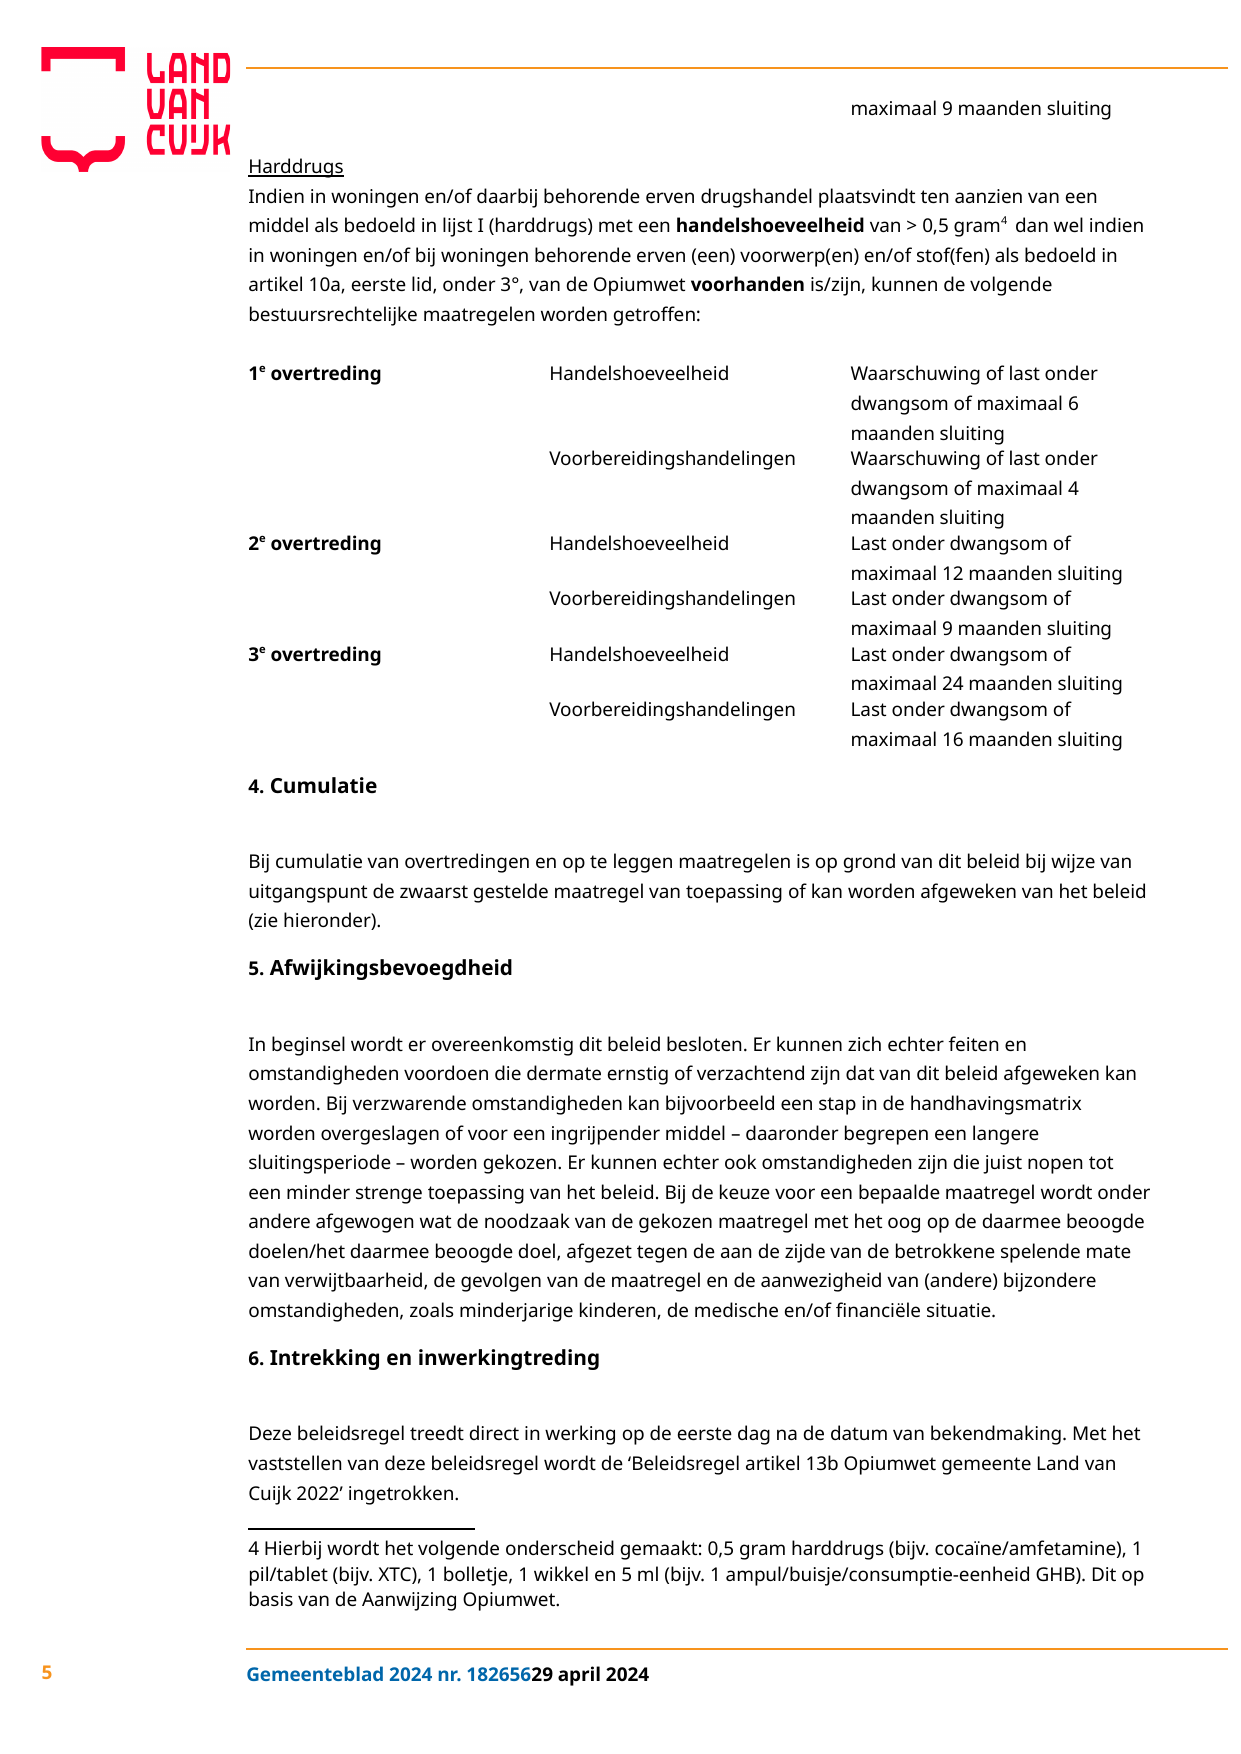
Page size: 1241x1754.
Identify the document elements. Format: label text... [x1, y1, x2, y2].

text 4. Cumulatie [248, 771, 1152, 799]
table_header Waarschuwing of last onder dwangsom of maximaal 6 maanden sluiting [850, 361, 1152, 445]
text In beginsel wordt er overeenkomstig dit beleid besloten. Er kunnen zich echter feiten en omstandigheden voordoen die dermate ernstig of verzachtend zijn dat van dit beleid afgeweken kan worden. Bij verzwarende omstandigheden kan bijvoorbeeld een stap in de handhavingsmatrix worden overgeslagen of voor een ingrijpender middel – daaronder begrepen een langere sluitingsperiode – worden gekozen. Er kunnen echter ook omstandigheden zijn die juist nopen tot een minder strenge toepassing van het beleid. Bij de keuze voor een bepaalde maatregel wordt onder andere afgewogen wat de noodzaak van de gekozen maatregel met het oog op de daarmee beoogde doelen/het daarmee beoogde doel, afgezet tegen de aan de zijde van de betrokkene spelende mate van verwijtbaarheid, de gevolgen van de maatregel en de aanwezigheid van (andere) bijzondere omstandigheden, zoals minderjarige kinderen, de medische en/of financiële situatie. [248, 1031, 1152, 1323]
text Indien in woningen en/of daarbij behorende erven drugshandel plaatsvindt ten aanzien van een middel als bedoeld in lijst I (harddrugs) met een handelshoeveelheid van > 0,5 gram dan wel indien in woningen en/of bij woningen behorende erven (een) voorwerp(en) en/of stof(fen) als bedoeld in artikel 10a, eerste lid, onder 3°, van de Opiumwet voorhanden is/zijn, kunnen de volgende bestuursrechtelijke maatregelen worden getroffen: [248, 183, 1152, 327]
table_cell Last onder dwangsom of maximaal 12 maanden sluiting [850, 530, 1152, 586]
table_cell 3e overtreding [248, 641, 549, 696]
table_cell maximaal 9 maanden sluiting [850, 95, 1152, 121]
table_cell [248, 95, 549, 121]
text 6. Intrekking en inwerkingtreding [248, 1343, 1152, 1371]
table_header Handelshoeveelheid [549, 361, 850, 445]
picture [41, 47, 231, 172]
table_cell Last onder dwangsom of maximaal 24 maanden sluiting [850, 641, 1152, 696]
table_cell Last onder dwangsom of maximaal 16 maanden sluiting [850, 696, 1152, 752]
text Harddrugs [248, 153, 1152, 179]
table_cell Handelshoeveelheid [549, 530, 850, 586]
table_cell 2e overtreding [248, 530, 549, 586]
text Hierbij wordt het volgende onderscheid gemaakt: 0,5 gram harddrugs (bijv. cocaïne/amfetamine), 1 pil/tablet (bijv. XTC), 1 bolletje, 1 wikkel en 5 ml (bijv. 1 ampul/buisje/consumptie-eenheid GHB). Dit op basis van de Aanwijzing Opiumwet. [248, 1535, 1152, 1612]
table_cell Voorbereidingshandelingen [549, 696, 850, 752]
table_cell [248, 696, 549, 752]
text Bij cumulatie van overtredingen en op te leggen maatregelen is op grond van dit beleid bij wijze van uitgangspunt de zwaarst gestelde maatregel van toepassing of kan worden afgeweken van het beleid (zie hieronder). [248, 848, 1152, 933]
table_cell Voorbereidingshandelingen [549, 586, 850, 641]
table_cell Handelshoeveelheid [549, 641, 850, 696]
table_cell Voorbereidingshandelingen [549, 445, 850, 530]
table_cell [248, 445, 549, 530]
text Deze beleidsregel treedt direct in werking op de eerste dag na de datum van bekendmaking. Met het vaststellen van deze beleidsregel wordt de ‘Beleidsregel artikel 13b Opiumwet gemeente Land van Cuijk 2022’ ingetrokken. [248, 1421, 1152, 1506]
table_header 1e overtreding [248, 361, 549, 445]
table_cell Waarschuwing of last onder dwangsom of maximaal 4 maanden sluiting [850, 445, 1152, 530]
table_cell [248, 586, 549, 641]
text 5. Afwijkingsbevoegdheid [248, 953, 1152, 982]
table_cell [549, 95, 850, 121]
table_cell Last onder dwangsom of maximaal 9 maanden sluiting [850, 586, 1152, 641]
